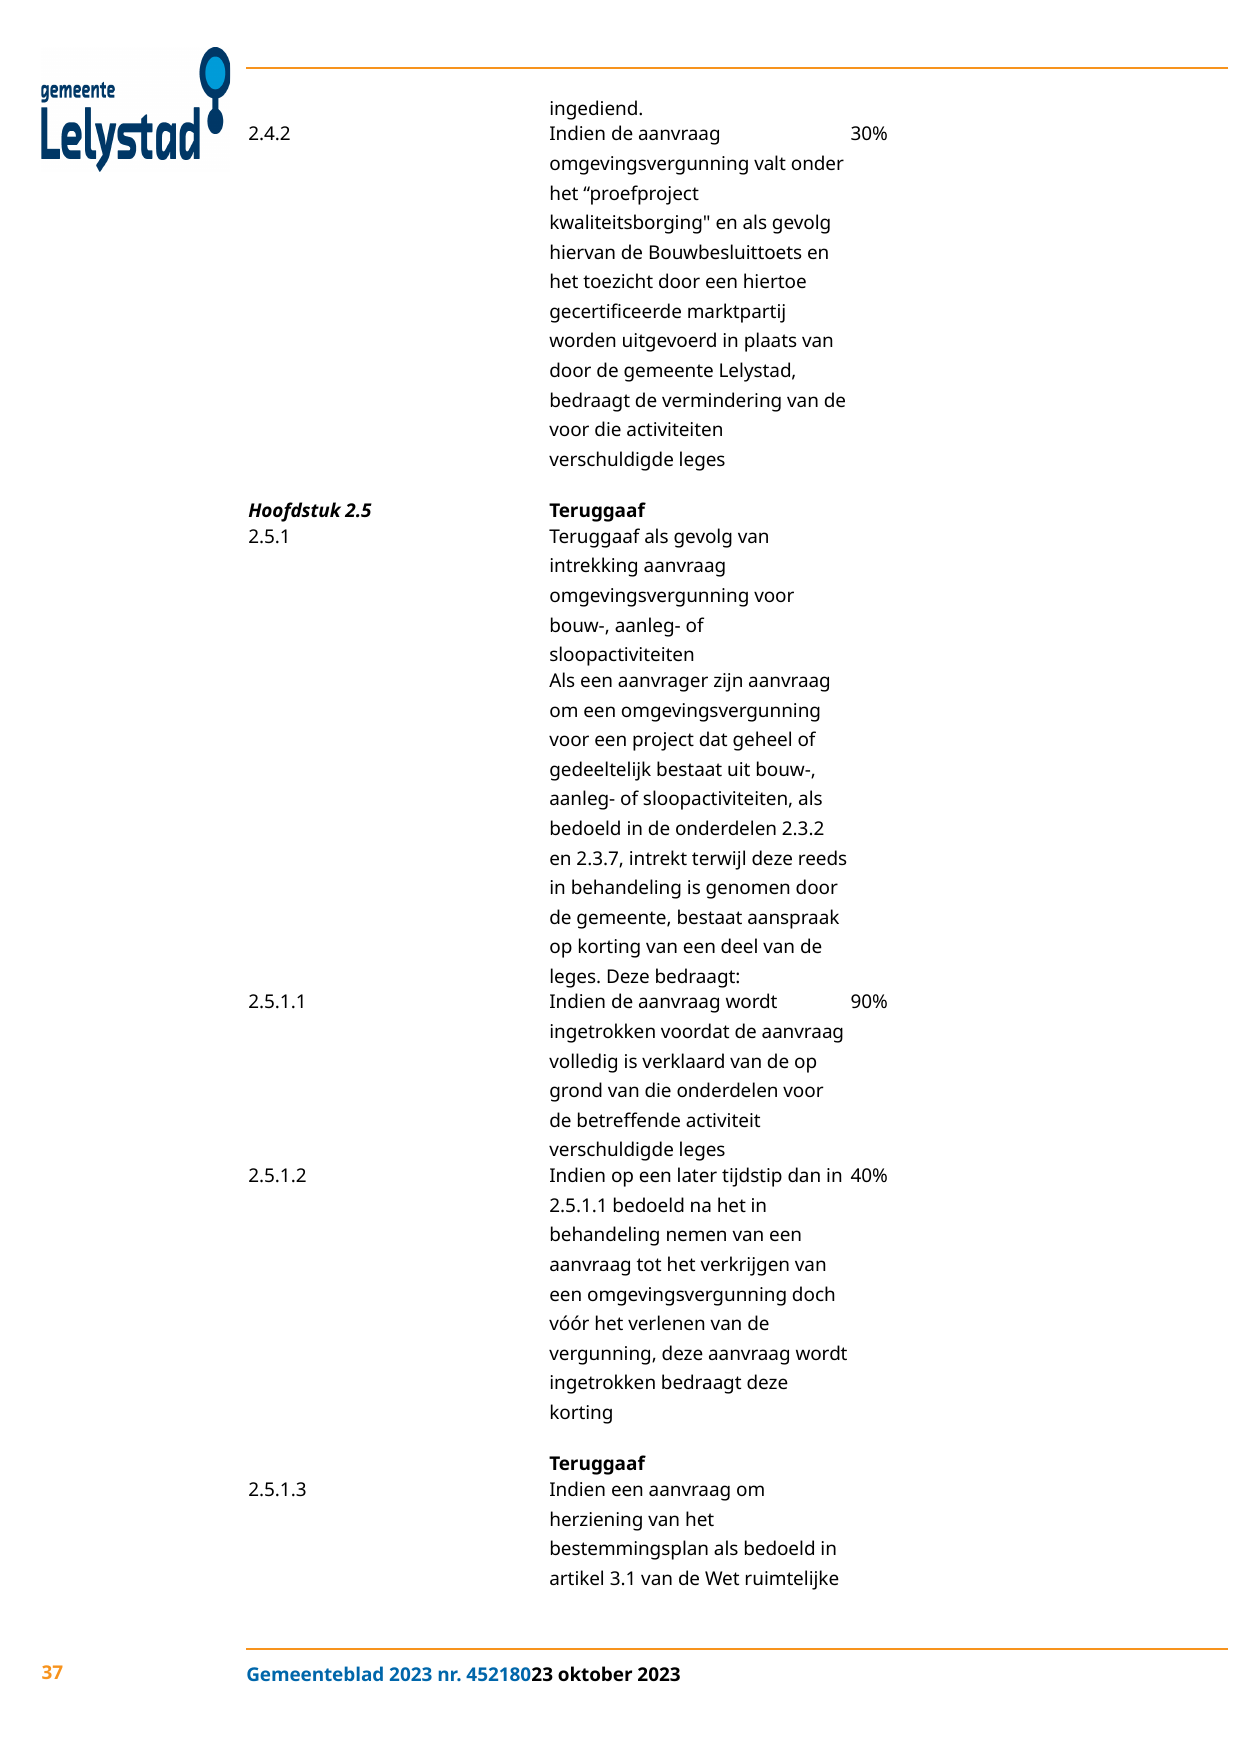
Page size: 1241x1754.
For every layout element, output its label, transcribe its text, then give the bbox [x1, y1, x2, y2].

table_cell 2.5.1.1 [248, 989, 549, 1162]
picture [41, 47, 231, 172]
table_cell [850, 1451, 1152, 1476]
table_cell Indien een aanvraag om herziening van het bestemmingsplan als bedoeld in artikel 3.1 van de Wet ruimtelijke [549, 1476, 850, 1591]
table_cell 30% [850, 121, 1152, 472]
table_cell Indien de aanvraag omgevingsvergunning valt onder het “proefproject kwaliteitsborging" en als gevolg hiervan de Bouwbesluittoets en het toezicht door een hiertoe gecertificeerde marktpartij worden uitgevoerd in plaats van door de gemeente Lelystad, bedraagt de vermindering van de voor die activiteiten verschuldigde leges [549, 121, 850, 472]
table_cell [248, 1451, 549, 1476]
table_cell [549, 1425, 850, 1451]
table_cell Indien de aanvraag wordt ingetrokken voordat de aanvraag volledig is verklaard van de op grond van die onderdelen voor de betreffende activiteit verschuldigde leges [549, 989, 850, 1162]
table_cell Indien op een later tijdstip dan in 2.5.1.1 bedoeld na het in behandeling nemen van een aanvraag tot het verkrijgen van een omgevingsvergunning doch vóór het verlenen van de vergunning, deze aanvraag wordt ingetrokken bedraagt deze korting [549, 1163, 850, 1425]
table_cell Hoofdstuk 2.5 [248, 498, 549, 523]
table_cell [248, 667, 549, 989]
table_cell Teruggaaf [549, 498, 850, 523]
table_cell [248, 95, 549, 121]
table_cell [248, 1425, 549, 1451]
table_cell [850, 667, 1152, 989]
table_cell Als een aanvrager zijn aanvraag om een omgevingsvergunning voor een project dat geheel of gedeeltelijk bestaat uit bouw-, aanleg- of sloopactiviteiten, als bedoeld in de onderdelen 2.3.2 en 2.3.7, intrekt terwijl deze reeds in behandeling is genomen door de gemeente, bestaat aanspraak op korting van een deel van de leges. Deze bedraagt: [549, 667, 850, 989]
table_cell [850, 95, 1152, 121]
table_cell [248, 472, 549, 497]
table_cell 2.5.1.3 [248, 1476, 549, 1591]
table_cell [850, 1425, 1152, 1451]
table_cell ingediend. [549, 95, 850, 121]
table_cell Teruggaaf [549, 1451, 850, 1476]
table_cell 2.4.2 [248, 121, 549, 472]
table_cell 2.5.1.2 [248, 1163, 549, 1425]
table_cell [850, 523, 1152, 667]
table_cell [549, 472, 850, 497]
table_cell 2.5.1 [248, 523, 549, 667]
table_cell [850, 498, 1152, 523]
table_cell 90% [850, 989, 1152, 1162]
table_cell 40% [850, 1163, 1152, 1425]
table_cell [850, 472, 1152, 497]
table_cell [850, 1476, 1152, 1591]
table_cell Teruggaaf als gevolg van intrekking aanvraag omgevingsvergunning voor bouw-, aanleg- of sloopactiviteiten [549, 523, 850, 667]
